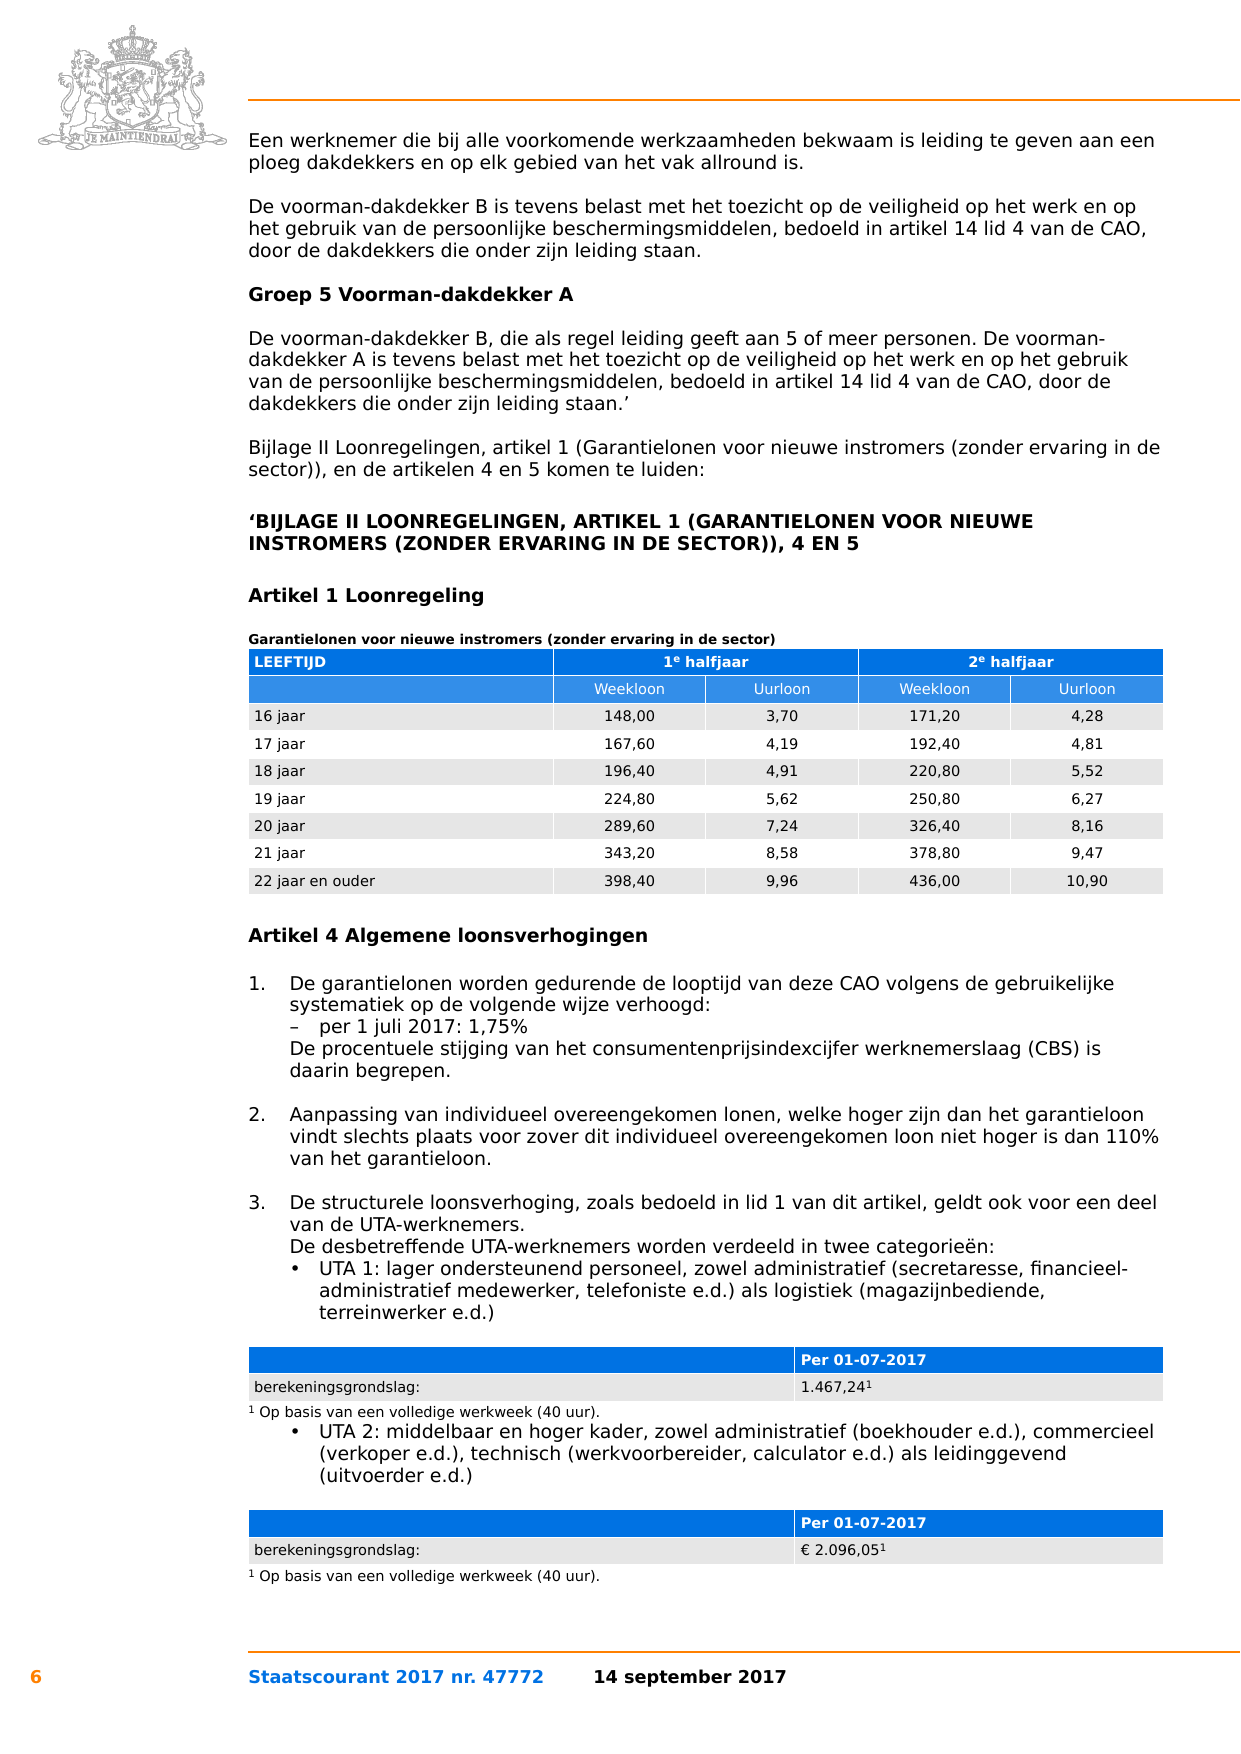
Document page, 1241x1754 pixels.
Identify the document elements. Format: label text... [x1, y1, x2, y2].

table_cell 8,16 [1011, 813, 1163, 839]
table_cell 4,81 [1011, 731, 1163, 757]
table_cell € 2.096,051 [795, 1538, 1163, 1564]
table_cell 148,00 [554, 704, 705, 730]
table_cell Uurloon [706, 676, 858, 703]
table_cell 22 jaar en ouder [249, 868, 553, 894]
table_cell berekeningsgrondslag: [249, 1538, 794, 1564]
text 1. De garantielonen worden gedurende de looptijd van deze CAO volgens de gebruikelijke systematiek op de volgende wijze verhoogd: [248, 972, 1163, 1016]
table_cell 9,47 [1011, 841, 1163, 867]
table_cell 21 jaar [249, 841, 553, 867]
subtitle Artikel 4 Algemene loonsverhogingen [248, 925, 1163, 947]
table_cell 6,27 [1011, 786, 1163, 812]
table_cell 18 jaar [249, 759, 553, 785]
table_cell 224,80 [554, 786, 705, 812]
subtitle ‘BIJLAGE II LOONREGELINGEN, ARTIKEL 1 (GARANTIELONEN VOOR NIEUWE INSTROMERS (ZONDER ERVARING IN DE SECTOR)), 4 EN 5 [248, 511, 1163, 555]
table_cell 192,40 [859, 731, 1010, 757]
table_cell 2e halfjaar [859, 649, 1163, 675]
table_cell Uurloon [1011, 676, 1163, 703]
table_cell 19 jaar [249, 786, 553, 812]
table_cell 4,28 [1011, 704, 1163, 730]
table_cell 196,40 [554, 759, 705, 785]
table_cell 8,58 [706, 841, 858, 867]
table_cell Weekloon [859, 676, 1010, 703]
table_cell 20 jaar [249, 813, 553, 839]
text Groep 5 Voorman-dakdekker A [248, 283, 1163, 306]
text De voorman-dakdekker B, die als regel leiding geeft aan 5 of meer personen. De voorman-dakdekker A is tevens belast met het toezicht op de veiligheid op het werk en op het gebruik van de persoonlijke beschermingsmiddelen, bedoeld in artikel 14 lid 4 van de CAO, door de dakdekkers die onder zijn leiding staan.’ [248, 327, 1163, 415]
table_cell [249, 676, 553, 703]
table_cell 7,24 [706, 813, 858, 839]
table_cell 17 jaar [249, 731, 553, 757]
table_cell 1e halfjaar [554, 649, 858, 675]
table_cell 1 Op basis van een volledige werkweek (40 uur). [248, 1565, 1163, 1585]
table_cell LEEFTIJD [249, 649, 553, 675]
table_cell Weekloon [554, 676, 705, 703]
table_cell 250,80 [859, 786, 1010, 812]
table_cell 4,19 [706, 731, 858, 757]
table_cell 1 Op basis van een volledige werkweek (40 uur). [248, 1402, 1163, 1421]
table_cell 3,70 [706, 704, 858, 730]
text De desbetreffende UTA-werknemers worden verdeeld in twee categorieën: [289, 1236, 1163, 1258]
table_cell 436,00 [859, 868, 1010, 894]
table_cell 5,52 [1011, 759, 1163, 785]
table_cell 398,40 [554, 868, 705, 894]
table_header Per 01-07-2017 [795, 1510, 1163, 1537]
table_cell 343,20 [554, 841, 705, 867]
table_cell 4,91 [706, 759, 858, 785]
table_header [249, 1510, 794, 1537]
table_cell 9,96 [706, 868, 858, 894]
table_cell 1.467,241 [795, 1374, 1163, 1401]
text 3. De structurele loonsverhoging, zoals bedoeld in lid 1 van dit artikel, geldt ook voor een deel van de UTA-werknemers. [248, 1192, 1163, 1236]
text Een werknemer die bij alle voorkomende werkzaamheden bekwaam is leiding te geven aan een ploeg dakdekkers en op elk gebied van het vak allround is. [248, 130, 1163, 174]
picture [38, 25, 227, 150]
table_cell berekeningsgrondslag: [249, 1374, 794, 1401]
text – per 1 juli 2017: 1,75% [289, 1016, 1163, 1038]
table_header Garantielonen voor nieuwe instromers (zonder ervaring in de sector) [248, 632, 1163, 648]
table_cell 220,80 [859, 759, 1010, 785]
text Bijlage II Loonregelingen, artikel 1 (Garantielonen voor nieuwe instromers (zonder ervaring in de sector)), en de artikelen 4 en 5 komen te luiden: [248, 437, 1163, 481]
text De voorman-dakdekker B is tevens belast met het toezicht op de veiligheid op het werk en op het gebruik van de persoonlijke beschermingsmiddelen, bedoeld in artikel 14 lid 4 van de CAO, door de dakdekkers die onder zijn leiding staan. [248, 196, 1163, 262]
table_cell 5,62 [706, 786, 858, 812]
table_cell 10,90 [1011, 868, 1163, 894]
table_cell 167,60 [554, 731, 705, 757]
table_cell 16 jaar [249, 704, 553, 730]
subtitle Artikel 1 Loonregeling [248, 585, 1163, 607]
table_header [249, 1347, 794, 1373]
text • UTA 2: middelbaar en hoger kader, zowel administratief (boekhouder e.d.), commercieel (verkoper e.d.), technisch (werkvoorbereider, calculator e.d.) als leidinggevend (uitvoerder e.d.) [289, 1421, 1163, 1487]
table_cell 326,40 [859, 813, 1010, 839]
table_cell 171,20 [859, 704, 1010, 730]
text 2. Aanpassing van individueel overeengekomen lonen, welke hoger zijn dan het garantieloon vindt slechts plaats voor zover dit individueel overeengekomen loon niet hoger is dan 110% van het garantieloon. [248, 1104, 1163, 1170]
text • UTA 1: lager ondersteunend personeel, zowel administratief (secretaresse, financieel-administratief medewerker, telefoniste e.d.) als logistiek (magazijnbediende, terreinwerker e.d.) [289, 1258, 1163, 1324]
table_cell 289,60 [554, 813, 705, 839]
table_cell 378,80 [859, 841, 1010, 867]
table_header Per 01-07-2017 [795, 1347, 1163, 1373]
text De procentuele stijging van het consumentenprijsindexcijfer werknemerslaag (CBS) is daarin begrepen. [289, 1038, 1163, 1082]
